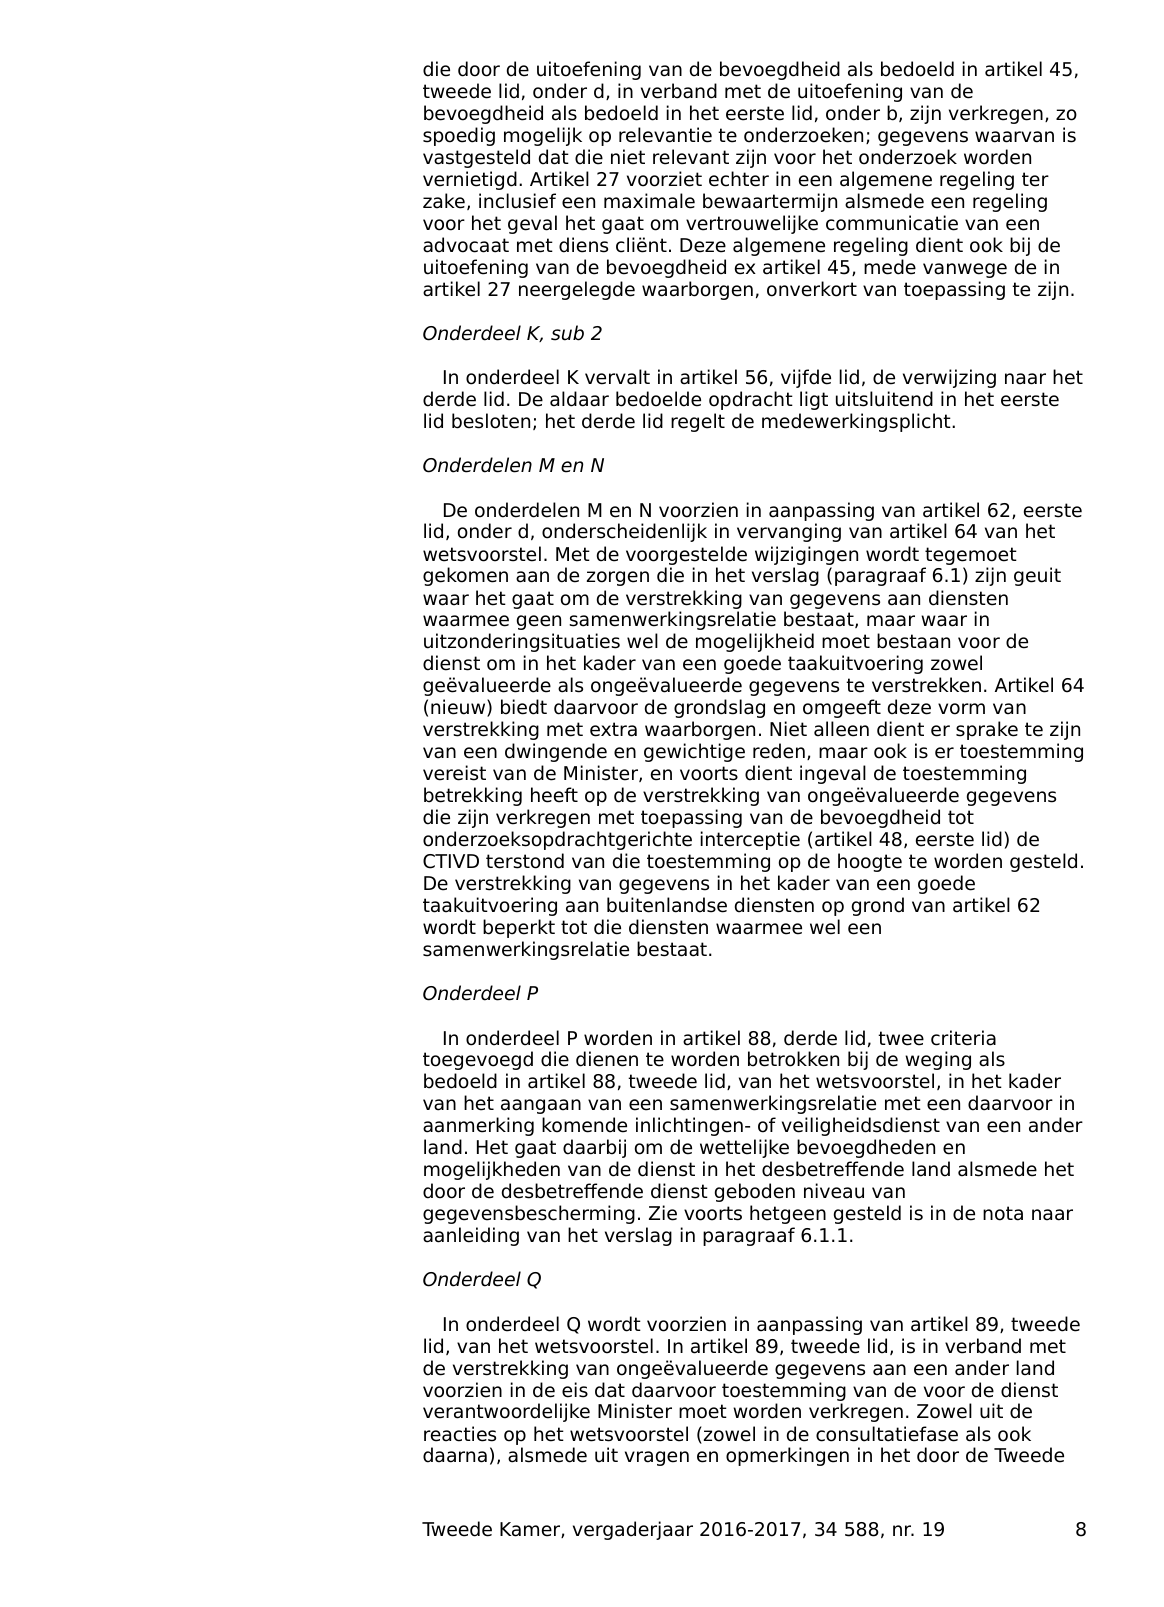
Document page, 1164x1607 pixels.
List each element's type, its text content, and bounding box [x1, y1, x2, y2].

subtitle Onderdeel P [422, 983, 1087, 1005]
text die door de uitoefening van de bevoegdheid als bedoeld in artikel 45, tweede lid, onder d, in verband met de uitoefening van de bevoegdheid als bedoeld in het eerste lid, onder b, zijn verkregen, zo spoedig mogelijk op relevantie te onderzoeken; gegevens waarvan is vastgesteld dat die niet relevant zijn voor het onderzoek worden vernietigd. Artikel 27 voorziet echter in een algemene regeling ter zake, inclusief een maximale bewaartermijn alsmede een regeling voor het geval het gaat om vertrouwelijke communicatie van een advocaat met diens cliënt. Deze algemene regeling dient ook bij de uitoefening van de bevoegdheid ex artikel 45, mede vanwege de in artikel 27 neergelegde waarborgen, onverkort van toepassing te zijn. [422, 59, 1087, 301]
subtitle Onderdelen M en N [422, 455, 1087, 477]
subtitle Onderdeel K, sub 2 [422, 323, 1087, 345]
subtitle Onderdeel Q [422, 1269, 1087, 1291]
text In onderdeel Q wordt voorzien in aanpassing van artikel 89, tweede lid, van het wetsvoorstel. In artikel 89, tweede lid, is in verband met de verstrekking van ongeëvalueerde gegevens aan een ander land voorzien in de eis dat daarvoor toestemming van de voor de dienst verantwoordelijke Minister moet worden verkregen. Zowel uit de reacties op het wetsvoorstel (zowel in de consultatiefase als ook daarna), alsmede uit vragen en opmerkingen in het door de Tweede [422, 1313, 1087, 1467]
text De onderdelen M en N voorzien in aanpassing van artikel 62, eerste lid, onder d, onderscheidenlijk in vervanging van artikel 64 van het wetsvoorstel. Met de voorgestelde wijzigingen wordt tegemoet gekomen aan de zorgen die in het verslag (paragraaf 6.1) zijn geuit waar het gaat om de verstrekking van gegevens aan diensten waarmee geen samenwerkingsrelatie bestaat, maar waar in uitzonderingsituaties wel de mogelijkheid moet bestaan voor de dienst om in het kader van een goede taakuitvoering zowel geëvalueerde als ongeëvalueerde gegevens te verstrekken. Artikel 64 (nieuw) biedt daarvoor de grondslag en omgeeft deze vorm van verstrekking met extra waarborgen. Niet alleen dient er sprake te zijn van een dwingende en gewichtige reden, maar ook is er toestemming vereist van de Minister, en voorts dient ingeval de toestemming betrekking heeft op de verstrekking van ongeëvalueerde gegevens die zijn verkregen met toepassing van de bevoegdheid tot onderzoeksopdrachtgerichte interceptie (artikel 48, eerste lid) de CTIVD terstond van die toestemming op de hoogte te worden gesteld. De verstrekking van gegevens in het kader van een goede taakuitvoering aan buitenlandse diensten op grond van artikel 62 wordt beperkt tot die diensten waarmee wel een samenwerkingsrelatie bestaat. [422, 499, 1087, 961]
text In onderdeel P worden in artikel 88, derde lid, twee criteria toegevoegd die dienen te worden betrokken bij de weging als bedoeld in artikel 88, tweede lid, van het wetsvoorstel, in het kader van het aangaan van een samenwerkingsrelatie met een daarvoor in aanmerking komende inlichtingen- of veiligheidsdienst van een ander land. Het gaat daarbij om de wettelijke bevoegdheden en mogelijkheden van de dienst in het desbetreffende land alsmede het door de desbetreffende dienst geboden niveau van gegevensbescherming. Zie voorts hetgeen gesteld is in de nota naar aanleiding van het verslag in paragraaf 6.1.1. [422, 1027, 1087, 1247]
text In onderdeel K vervalt in artikel 56, vijfde lid, de verwijzing naar het derde lid. De aldaar bedoelde opdracht ligt uitsluitend in het eerste lid besloten; het derde lid regelt de medewerkingsplicht. [422, 367, 1087, 433]
